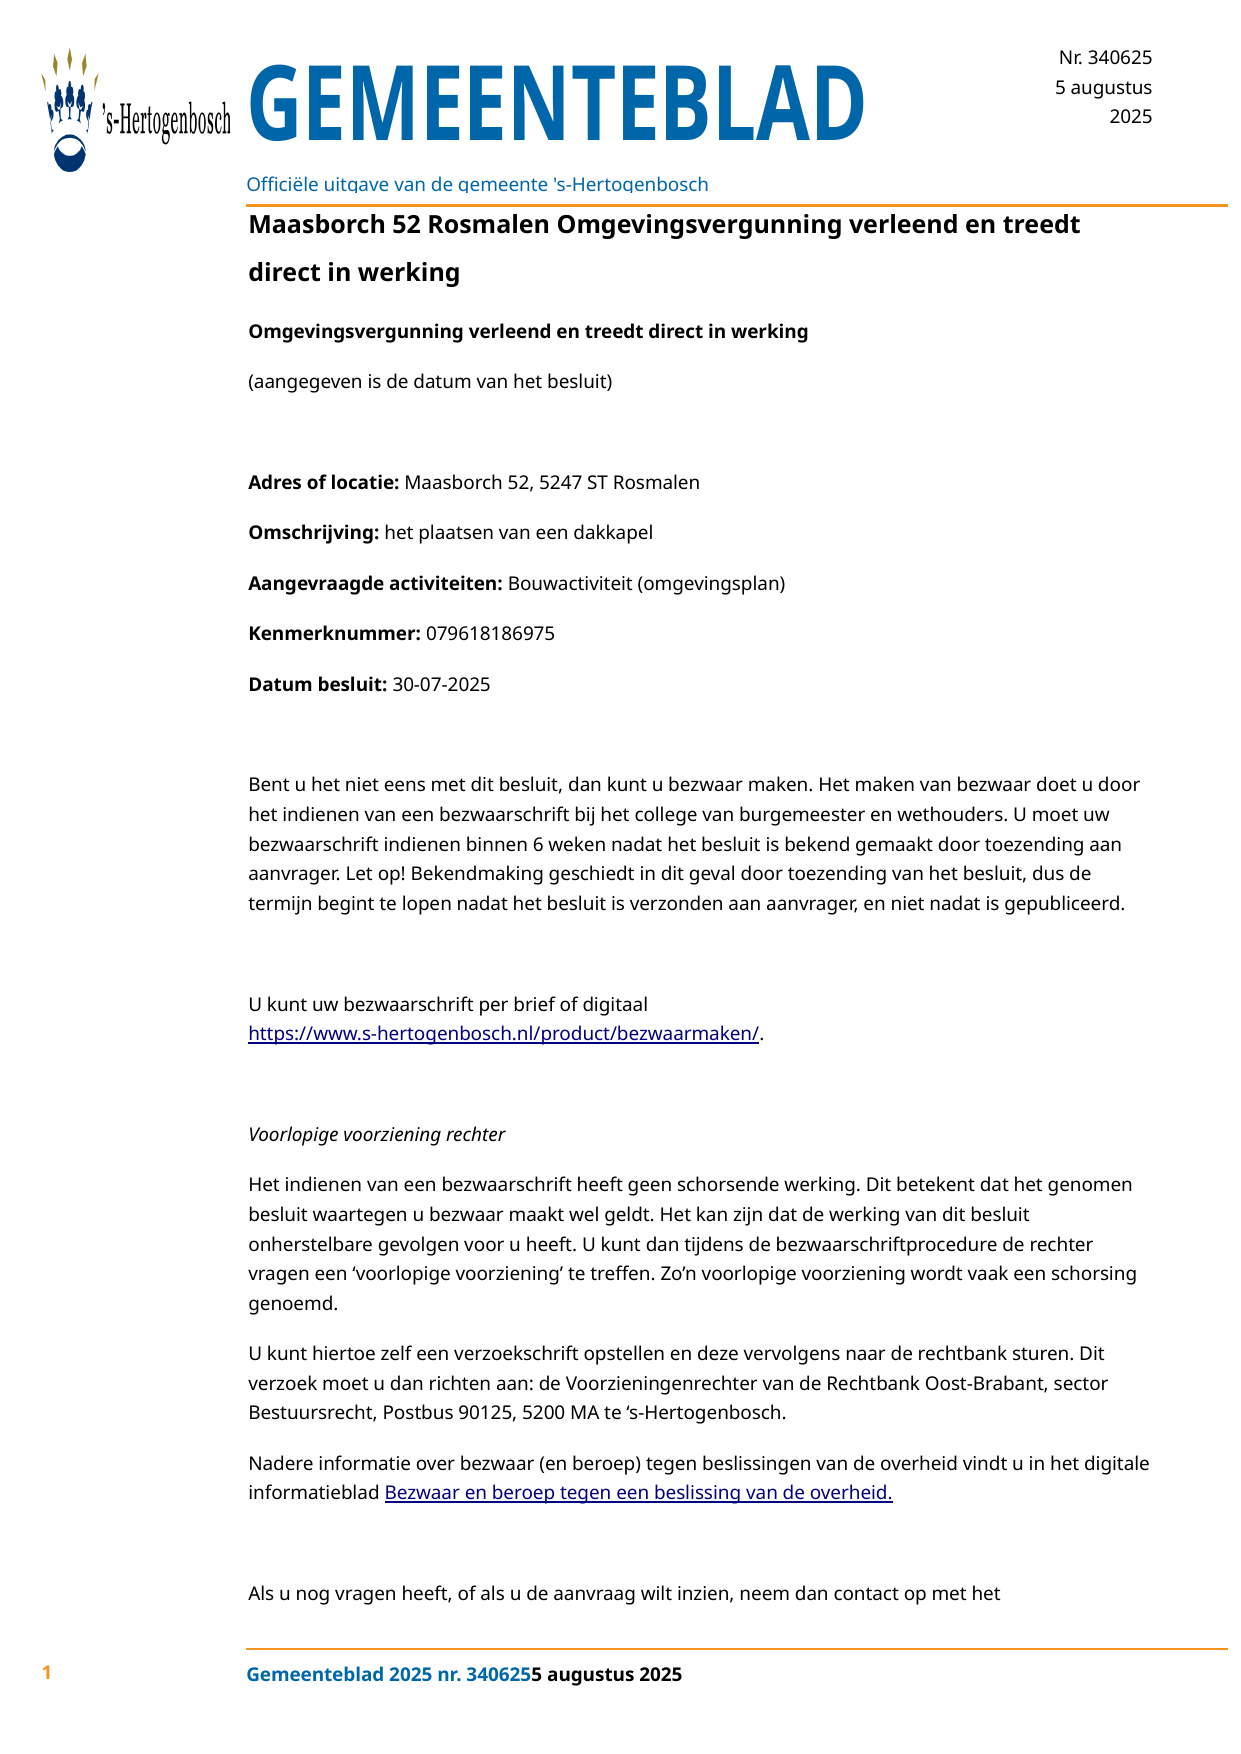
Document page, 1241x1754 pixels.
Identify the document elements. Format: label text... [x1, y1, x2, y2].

text Datum besluit: 30-07-2025 [248, 671, 1152, 697]
text Maasborch 52 Rosmalen Omgevingsvergunning verleend en treedt direct in werking [248, 207, 1152, 288]
text Omschrijving: het plaatsen van een dakkapel [248, 519, 1152, 545]
text U kunt hiertoe zelf een verzoekschrift opstellen en deze vervolgens naar de rechtbank sturen. Dit verzoek moet u dan richten aan: de Voorzieningenrechter van de Rechtbank Oost-Brabant, sector Bestuursrecht, Postbus 90125, 5200 MA te ‘s-Hertogenbosch. [248, 1340, 1152, 1425]
text (aangegeven is de datum van het besluit) [248, 368, 1152, 394]
text Voorlopige voorziening rechter [248, 1121, 1152, 1147]
text Nadere informatie over bezwaar (en beroep) tegen beslissingen van de overheid vindt u in het digitale informatieblad Bezwaar en beroep tegen een beslissing van de overheid. [248, 1450, 1152, 1505]
text Aangevraagde activiteiten: Bouwactiviteit (omgevingsplan) [248, 570, 1152, 596]
text U kunt uw bezwaarschrift per brief of digitaal https://www.s-hertogenbosch.nl/product/bezwaarmaken/. [248, 991, 1152, 1046]
text Bent u het niet eens met dit besluit, dan kunt u bezwaar maken. Het maken van bezwaar doet u door het indienen van een bezwaarschrift bij het college van burgemeester en wethouders. U moet uw bezwaarschrift indienen binnen 6 weken nadat het besluit is bekend gemaakt door toezending aan aanvrager. Let op! Bekendmaking geschiedt in dit geval door toezending van het besluit, dus de termijn begint te lopen nadat het besluit is verzonden aan aanvrager, en niet nadat is gepubliceerd. [248, 772, 1152, 916]
text Omgevingsvergunning verleend en treedt direct in werking [248, 318, 1152, 344]
text Als u nog vragen heeft, of als u de aanvraag wilt inzien, neem dan contact op met het [248, 1580, 1152, 1606]
text Het indienen van een bezwaarschrift heeft geen schorsende werking. Dit betekent dat het genomen besluit waartegen u bezwaar maakt wel geldt. Het kan zijn dat de werking van dit besluit onherstelbare gevolgen voor u heeft. U kunt dan tijdens de bezwaarschriftprocedure de rechter vragen een ‘voorlopige voorziening’ te treffen. Zo’n voorlopige voorziening wordt vaak een schorsing genoemd. [248, 1172, 1152, 1316]
text Adres of locatie: Maasborch 52, 5247 ST Rosmalen [248, 469, 1152, 495]
text Kenmerknummer: 079618186975 [248, 620, 1152, 646]
picture [41, 47, 231, 172]
